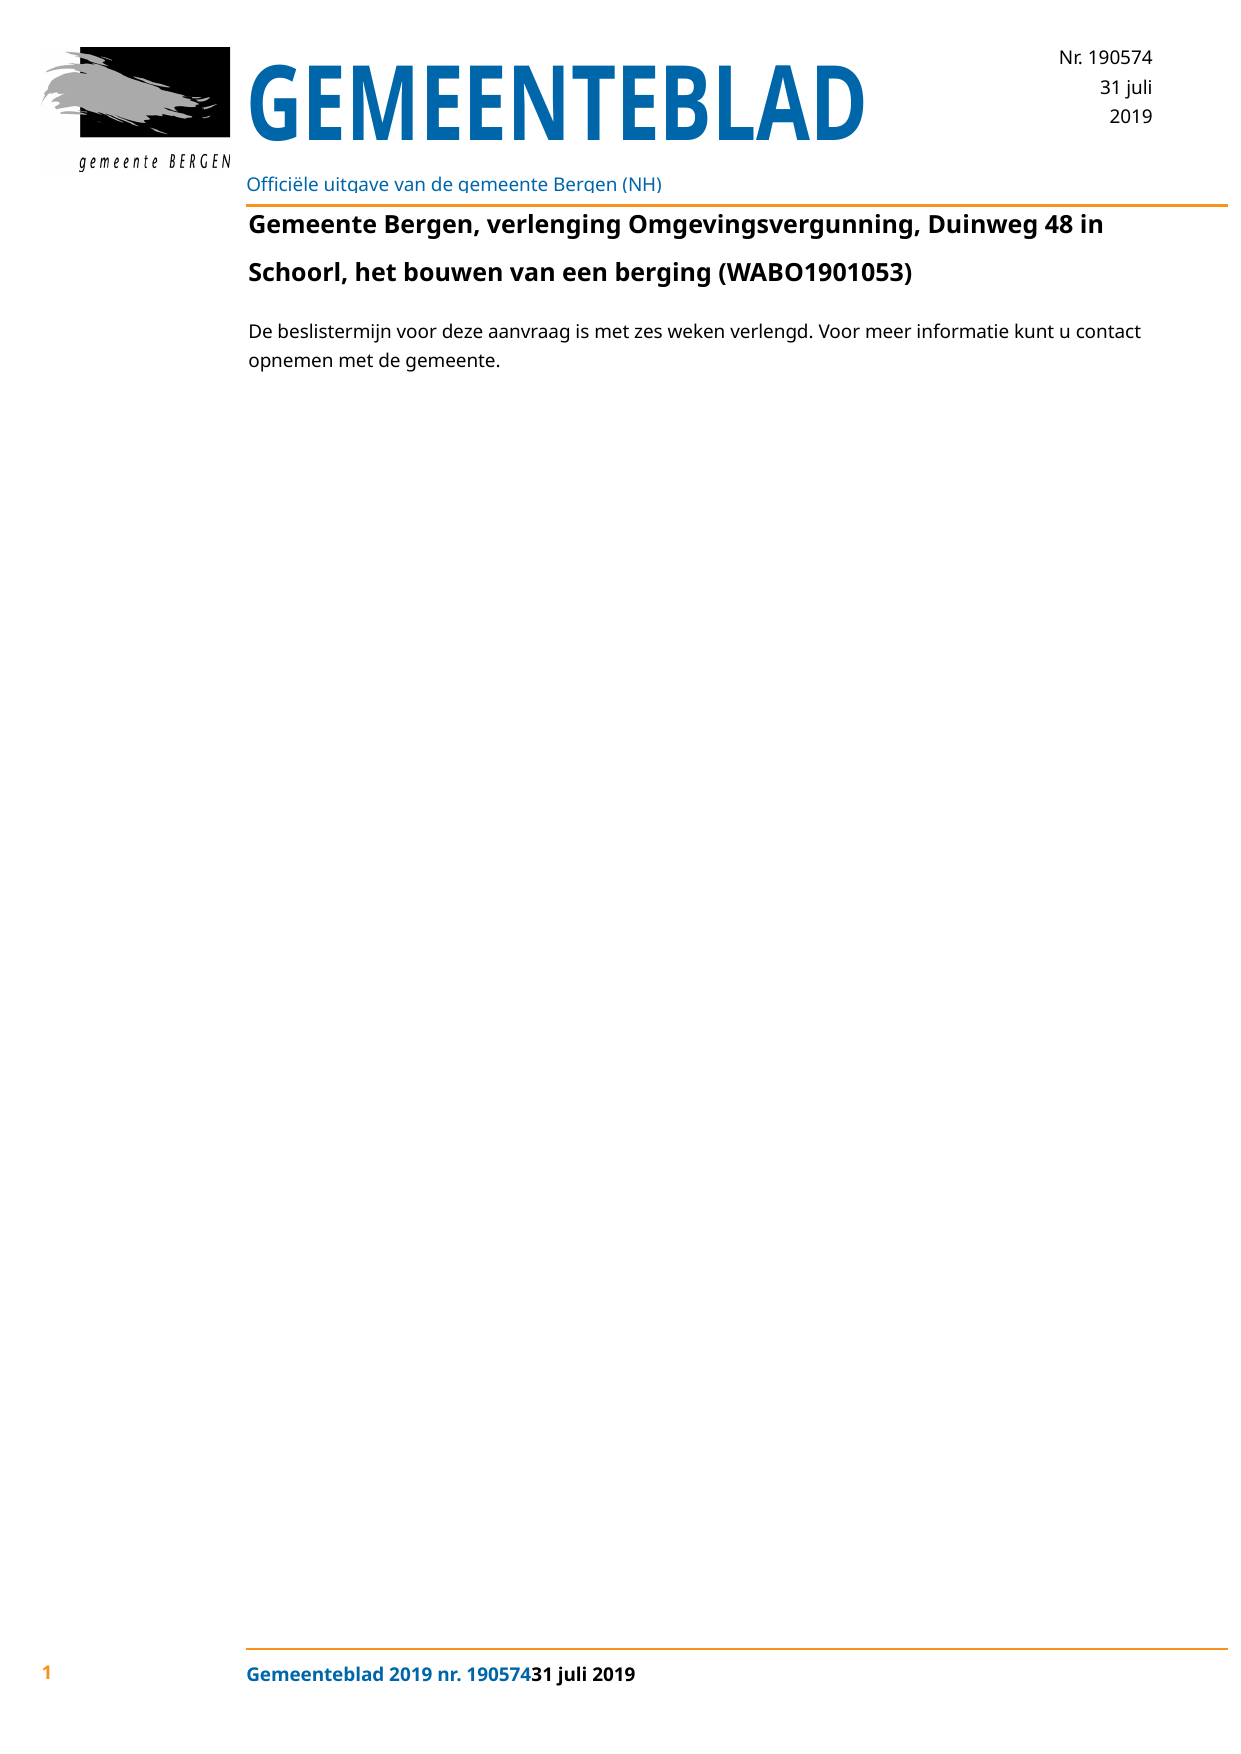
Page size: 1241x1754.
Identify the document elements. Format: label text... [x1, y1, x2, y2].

picture [41, 47, 231, 172]
text De beslistermijn voor deze aanvraag is met zes weken verlengd. Voor meer informatie kunt u contact opnemen met de gemeente. [248, 318, 1152, 373]
text Gemeente Bergen, verlenging Omgevingsvergunning, Duinweg 48 in Schoorl, het bouwen van een berging (WABO1901053) [248, 207, 1152, 288]
